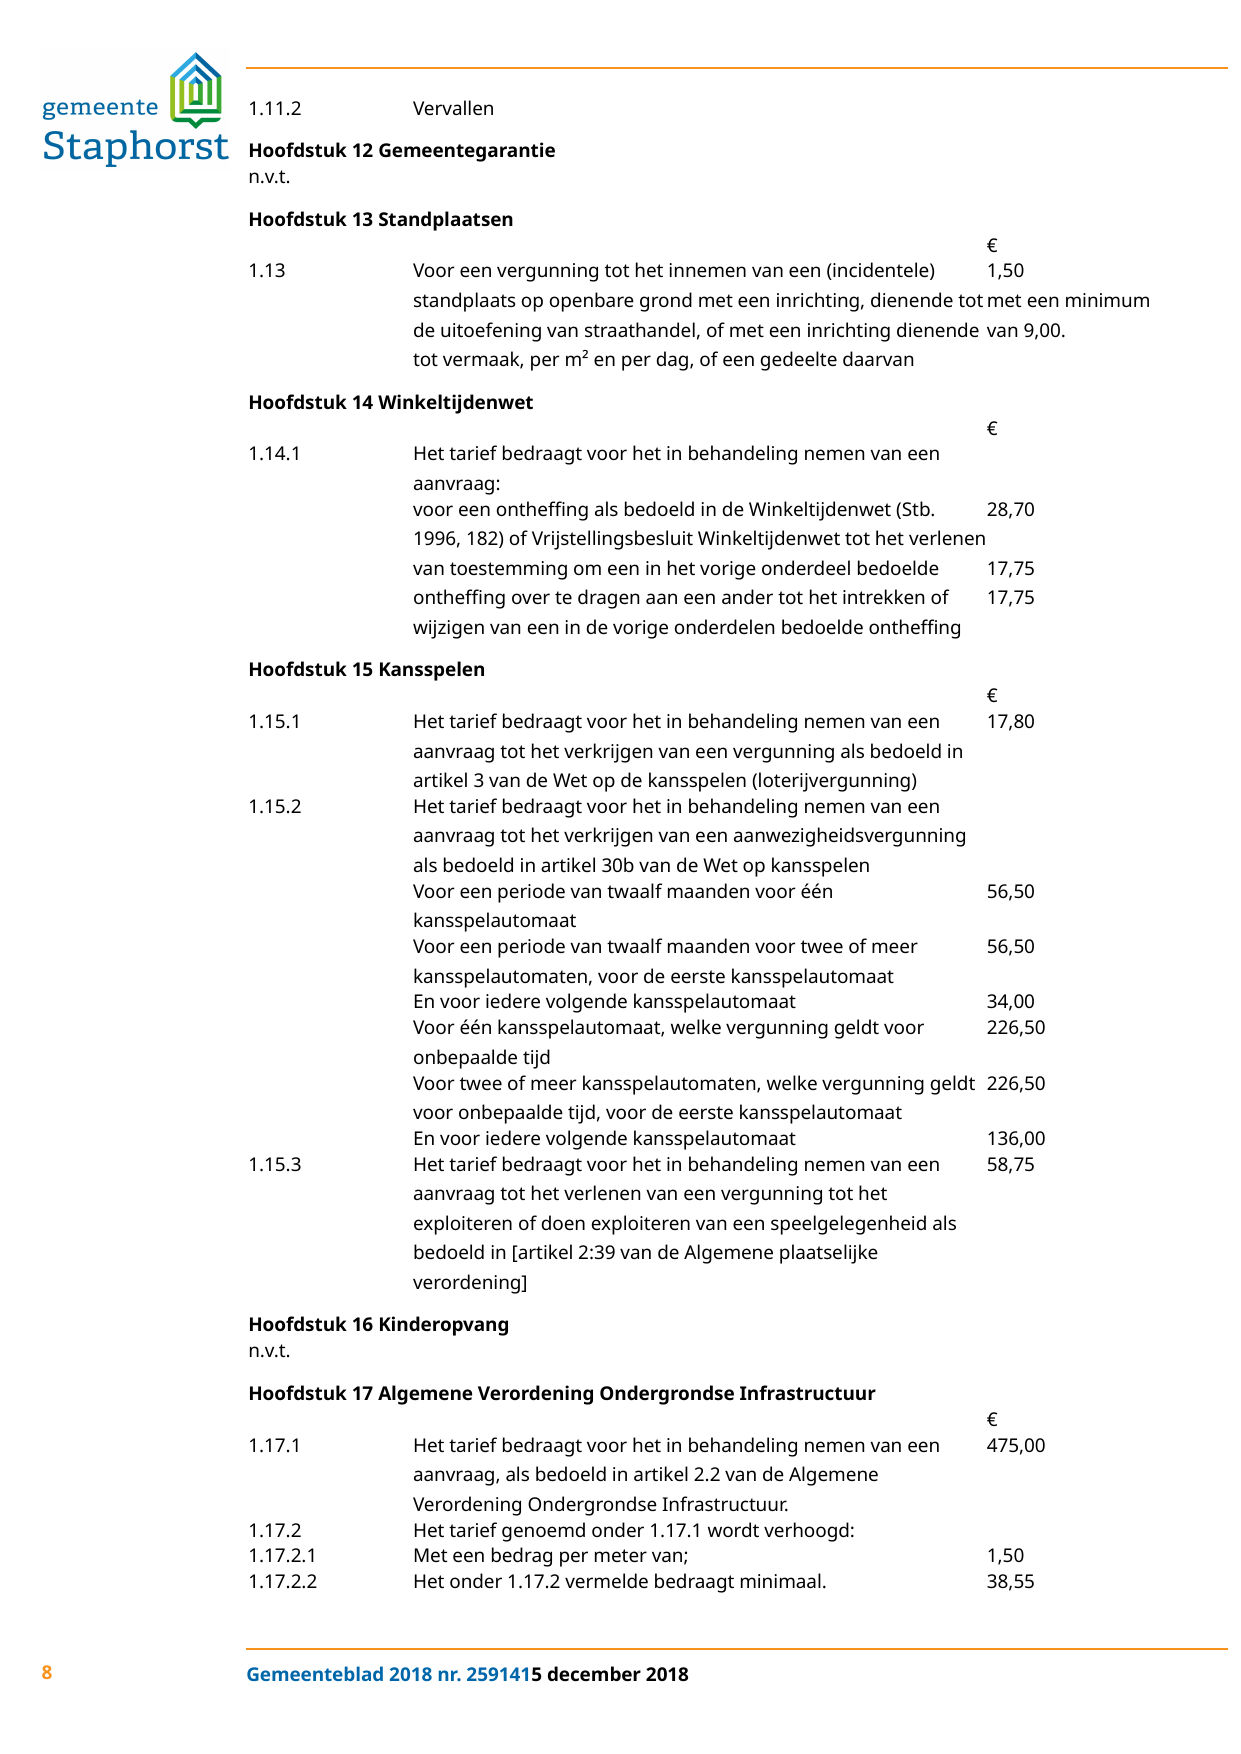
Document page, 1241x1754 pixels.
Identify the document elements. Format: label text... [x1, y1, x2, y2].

text n.v.t. [248, 1337, 1152, 1363]
table_cell Het onder 1.17.2 vermelde bedraagt minimaal. [413, 1568, 987, 1594]
table_cell 1.15.1 [248, 708, 413, 793]
text Hoofdstuk 16 Kinderopvang [248, 1312, 1152, 1337]
table_cell Het tarief bedraagt voor het in behandeling nemen van een aanvraag tot het verkrijgen van een vergunning als bedoeld in artikel 3 van de Wet op de kansspelen (loterijvergunning) [413, 708, 987, 793]
table_cell [248, 989, 413, 1014]
table_cell Het tarief bedraagt voor het in behandeling nemen van een aanvraag, als bedoeld in artikel 2.2 van de Algemene Verordening Ondergrondse Infrastructuur. [413, 1432, 987, 1517]
table_cell [248, 1070, 413, 1125]
text n.v.t. [248, 163, 1152, 189]
table_cell 58,75 [987, 1151, 1152, 1295]
table_cell 1.13 [248, 258, 413, 372]
table_cell [987, 441, 1152, 496]
table_cell 56,50 [987, 933, 1152, 989]
table_cell [248, 933, 413, 989]
table_cell 56,50 [987, 878, 1152, 933]
table_header [413, 415, 987, 441]
table_header [413, 683, 987, 708]
table_cell 136,00 [987, 1125, 1152, 1151]
table_cell En voor iedere volgende kansspelautomaat [413, 1125, 987, 1151]
table_header € [987, 683, 1152, 708]
table_cell Het tarief bedraagt voor het in behandeling nemen van een aanvraag: [413, 441, 987, 496]
table_cell En voor iedere volgende kansspelautomaat [413, 989, 987, 1014]
table_header [413, 1406, 987, 1432]
text Hoofdstuk 15 Kansspelen [248, 657, 1152, 682]
table_header [248, 415, 413, 441]
text Hoofdstuk 13 Standplaatsen [248, 206, 1152, 232]
table_cell Met een bedrag per meter van; [413, 1543, 987, 1568]
table_cell [987, 1517, 1152, 1543]
table_header [248, 683, 413, 708]
table_cell 1.11.2 [248, 95, 413, 121]
table_cell Voor een vergunning tot het innemen van een (incidentele) standplaats op openbare grond met een inrichting, dienende tot de uitoefening van straathandel, of met een inrichting dienende tot vermaak, per m² en per dag, of een gedeelte daarvan [413, 258, 987, 372]
table_cell 1.14.1 [248, 441, 413, 496]
table_cell 1.15.2 [248, 793, 413, 878]
text Hoofdstuk 17 Algemene Verordening Ondergrondse Infrastructuur [248, 1380, 1152, 1406]
table_cell Het tarief bedraagt voor het in behandeling nemen van een aanvraag tot het verkrijgen van een aanwezigheidsvergunning als bedoeld in artikel 30b van de Wet op kansspelen [413, 793, 987, 878]
table_cell Voor twee of meer kansspelautomaten, welke vergunning geldt voor onbepaalde tijd, voor de eerste kansspelautomaat [413, 1070, 987, 1125]
table_header € [987, 415, 1152, 441]
table_cell 1.17.2 [248, 1517, 413, 1543]
table_cell [987, 95, 1152, 121]
table_header € [987, 232, 1152, 258]
table_header [413, 232, 987, 258]
table_cell [248, 496, 413, 640]
table_cell Het tarief genoemd onder 1.17.1 wordt verhoogd: [413, 1517, 987, 1543]
text Hoofdstuk 12 Gemeentegarantie [248, 137, 1152, 163]
table_cell 17,80 [987, 708, 1152, 793]
table_cell [987, 793, 1152, 878]
table_cell 1.15.3 [248, 1151, 413, 1295]
picture [41, 47, 231, 172]
table_cell 38,55 [987, 1568, 1152, 1594]
table_cell Vervallen [413, 95, 987, 121]
table_cell 226,50 [987, 1014, 1152, 1070]
table_cell [248, 878, 413, 933]
table_cell 1.17.2.2 [248, 1568, 413, 1594]
table_cell [248, 1125, 413, 1151]
table_header € [987, 1406, 1152, 1432]
text Hoofdstuk 14 Winkeltijdenwet [248, 389, 1152, 415]
table_cell 1.17.2.1 [248, 1543, 413, 1568]
table_cell 28,70 17,75 17,75 [987, 496, 1152, 640]
table_cell [248, 1014, 413, 1070]
table_cell 34,00 [987, 989, 1152, 1014]
table_cell 226,50 [987, 1070, 1152, 1125]
table_cell Voor een periode van twaalf maanden voor twee of meer kansspelautomaten, voor de eerste kansspelautomaat [413, 933, 987, 989]
table_header [248, 1406, 413, 1432]
table_cell 475,00 [987, 1432, 1152, 1517]
table_cell 1,50 [987, 1543, 1152, 1568]
table_cell voor een ontheffing als bedoeld in de Winkeltijdenwet (Stb. 1996, 182) of Vrijstellingsbesluit Winkeltijdenwet tot het verlenen van toestemming om een in het vorige onderdeel bedoelde ontheffing over te dragen aan een ander tot het intrekken of wijzigen van een in de vorige onderdelen bedoelde ontheffing [413, 496, 987, 640]
table_cell Het tarief bedraagt voor het in behandeling nemen van een aanvraag tot het verlenen van een vergunning tot het exploiteren of doen exploiteren van een speelgelegenheid als bedoeld in [artikel 2:39 van de Algemene plaatselijke verordening] [413, 1151, 987, 1295]
table_header [248, 232, 413, 258]
table_cell 1,50 met een minimum van 9,00. [987, 258, 1152, 372]
table_cell Voor één kansspelautomaat, welke vergunning geldt voor onbepaalde tijd [413, 1014, 987, 1070]
table_cell 1.17.1 [248, 1432, 413, 1517]
table_cell Voor een periode van twaalf maanden voor één kansspelautomaat [413, 878, 987, 933]
